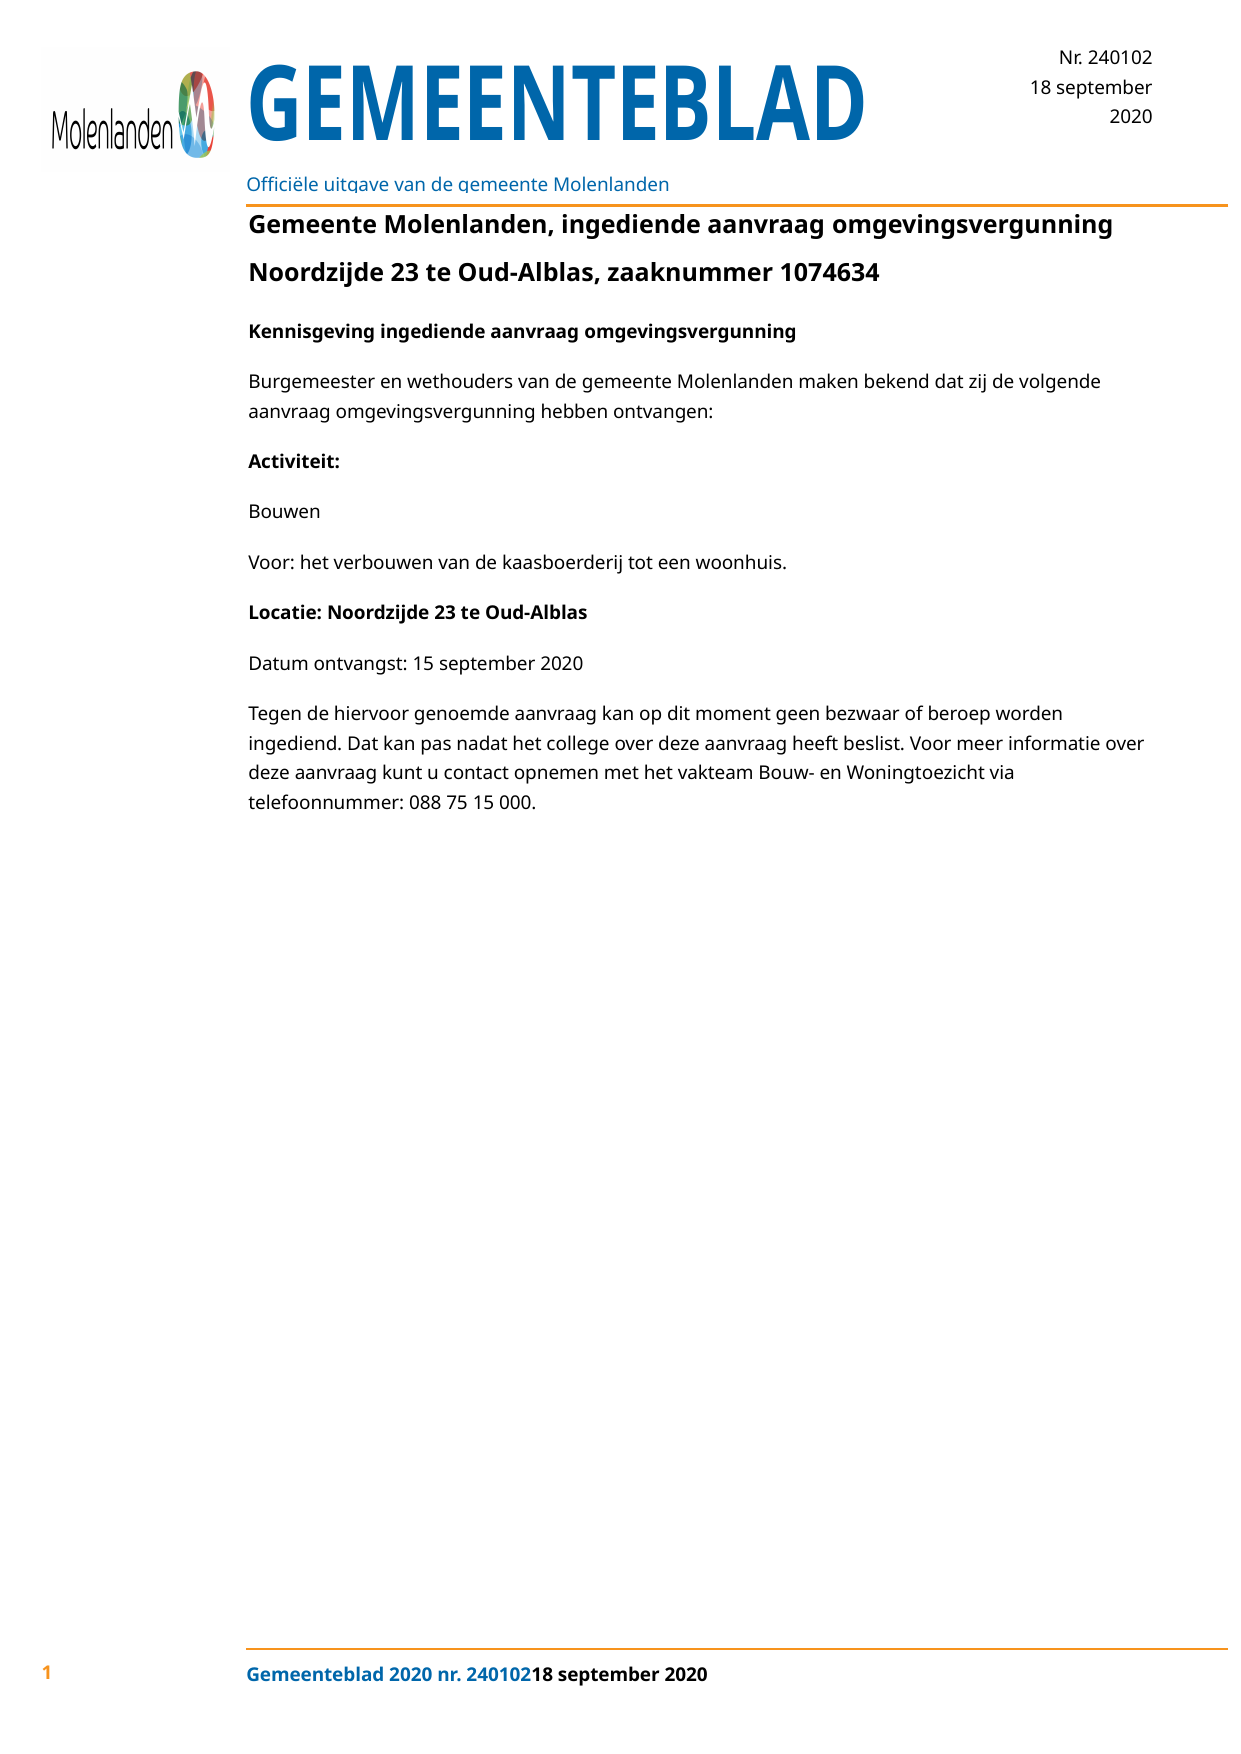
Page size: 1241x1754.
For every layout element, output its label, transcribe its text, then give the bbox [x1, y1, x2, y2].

text Voor: het verbouwen van de kaasboerderij tot een woonhuis. [248, 549, 1152, 575]
text Locatie: Noordzijde 23 te Oud-Alblas [248, 599, 1152, 625]
text Burgemeester en wethouders van de gemeente Molenlanden maken bekend dat zij de volgende aanvraag omgevingsvergunning hebben ontvangen: [248, 368, 1152, 424]
text Activiteit: [248, 448, 1152, 474]
text Gemeente Molenlanden, ingediende aanvraag omgevingsvergunning Noordzijde 23 te Oud-Alblas, zaaknummer 1074634 [248, 207, 1152, 288]
text Datum ontvangst: 15 september 2020 [248, 650, 1152, 676]
picture [41, 47, 231, 172]
text Bouwen [248, 499, 1152, 524]
text Kennisgeving ingediende aanvraag omgevingsvergunning [248, 318, 1152, 344]
text Tegen de hiervoor genoemde aanvraag kan op dit moment geen bezwaar of beroep worden ingediend. Dat kan pas nadat het college over deze aanvraag heeft beslist. Voor meer informatie over deze aanvraag kunt u contact opnemen met het vakteam Bouw- en Woningtoezicht via telefoonnummer: 088 75 15 000. [248, 700, 1152, 815]
